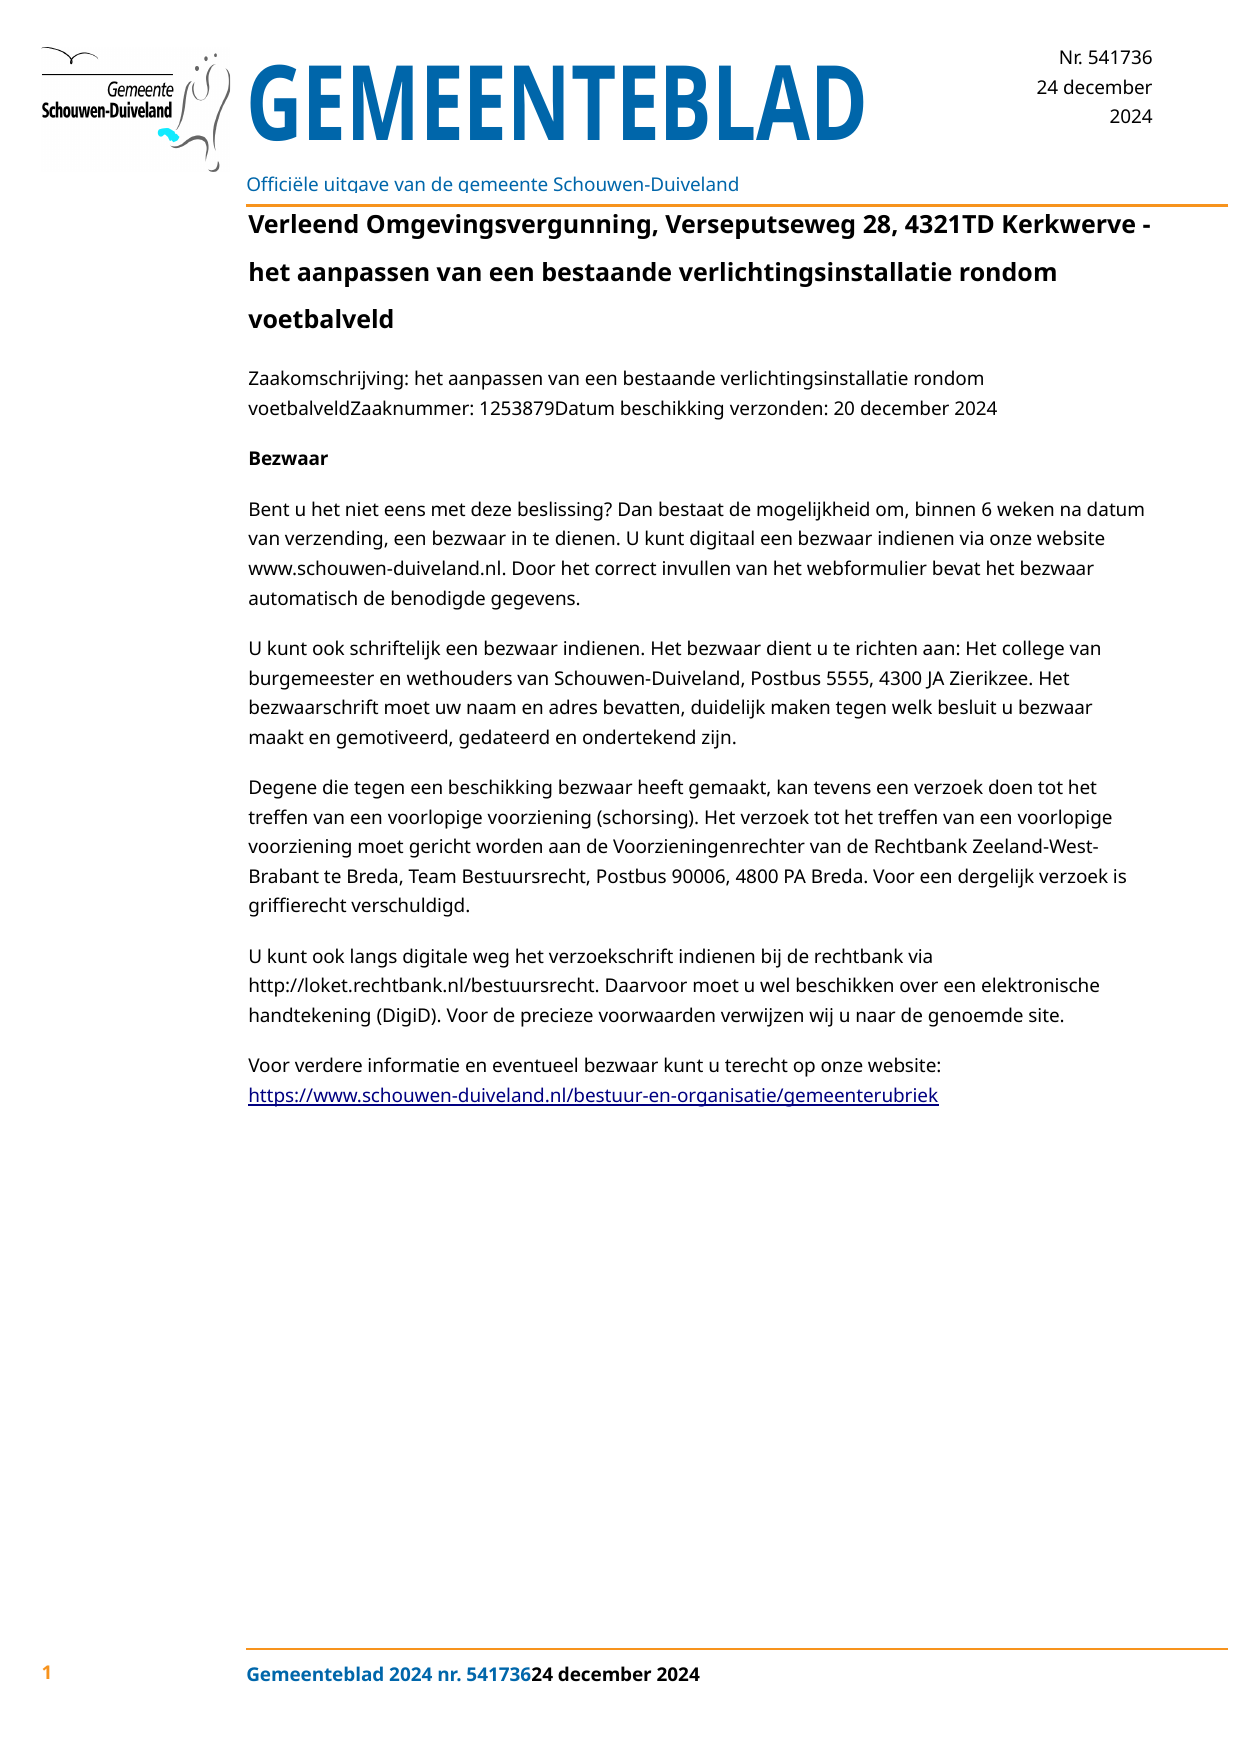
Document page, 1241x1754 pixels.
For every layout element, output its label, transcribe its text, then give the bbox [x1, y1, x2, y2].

text Verleend Omgevingsvergunning, Verseputseweg 28, 4321TD Kerkwerve - het aanpassen van een bestaande verlichtingsinstallatie rondom voetbalveld [248, 207, 1152, 336]
text Bezwaar [248, 446, 1152, 471]
text Voor verdere informatie en eventueel bezwaar kunt u terecht op onze website: https://www.schouwen-duiveland.nl/bestuur-en-organisatie/gemeenterubriek [248, 1053, 1152, 1108]
text U kunt ook langs digitale weg het verzoekschrift indienen bij de rechtbank via http://loket.rechtbank.nl/bestuursrecht. Daarvoor moet u wel beschikken over een elektronische handtekening (DigiD). Voor de precieze voorwaarden verwijzen wij u naar de genoemde site. [248, 943, 1152, 1028]
text Zaakomschrijving: het aanpassen van een bestaande verlichtingsinstallatie rondom voetbalveldZaaknummer: 1253879Datum beschikking verzonden: 20 december 2024 [248, 366, 1152, 421]
text Bent u het niet eens met deze beslissing? Dan bestaat de mogelijkheid om, binnen 6 weken na datum van verzending, een bezwaar in te dienen. U kunt digitaal een bezwaar indienen via onze website www.schouwen-duiveland.nl. Door het correct invullen van het webformulier bevat het bezwaar automatisch de benodigde gegevens. [248, 496, 1152, 610]
text Degene die tegen een beschikking bezwaar heeft gemaakt, kan tevens een verzoek doen tot het treffen van een voorlopige voorziening (schorsing). Het verzoek tot het treffen van een voorlopige voorziening moet gericht worden aan de Voorzieningenrechter van de Rechtbank Zeeland-West-Brabant te Breda, Team Bestuursrecht, Postbus 90006, 4800 PA Breda. Voor een dergelijk verzoek is griffierecht verschuldigd. [248, 774, 1152, 918]
picture [41, 47, 231, 172]
text U kunt ook schriftelijk een bezwaar indienen. Het bezwaar dient u te richten aan: Het college van burgemeester en wethouders van Schouwen-Duiveland, Postbus 5555, 4300 JA Zierikzee. Het bezwaarschrift moet uw naam en adres bevatten, duidelijk maken tegen welk besluit u bezwaar maakt en gemotiveerd, gedateerd en ondertekend zijn. [248, 635, 1152, 749]
